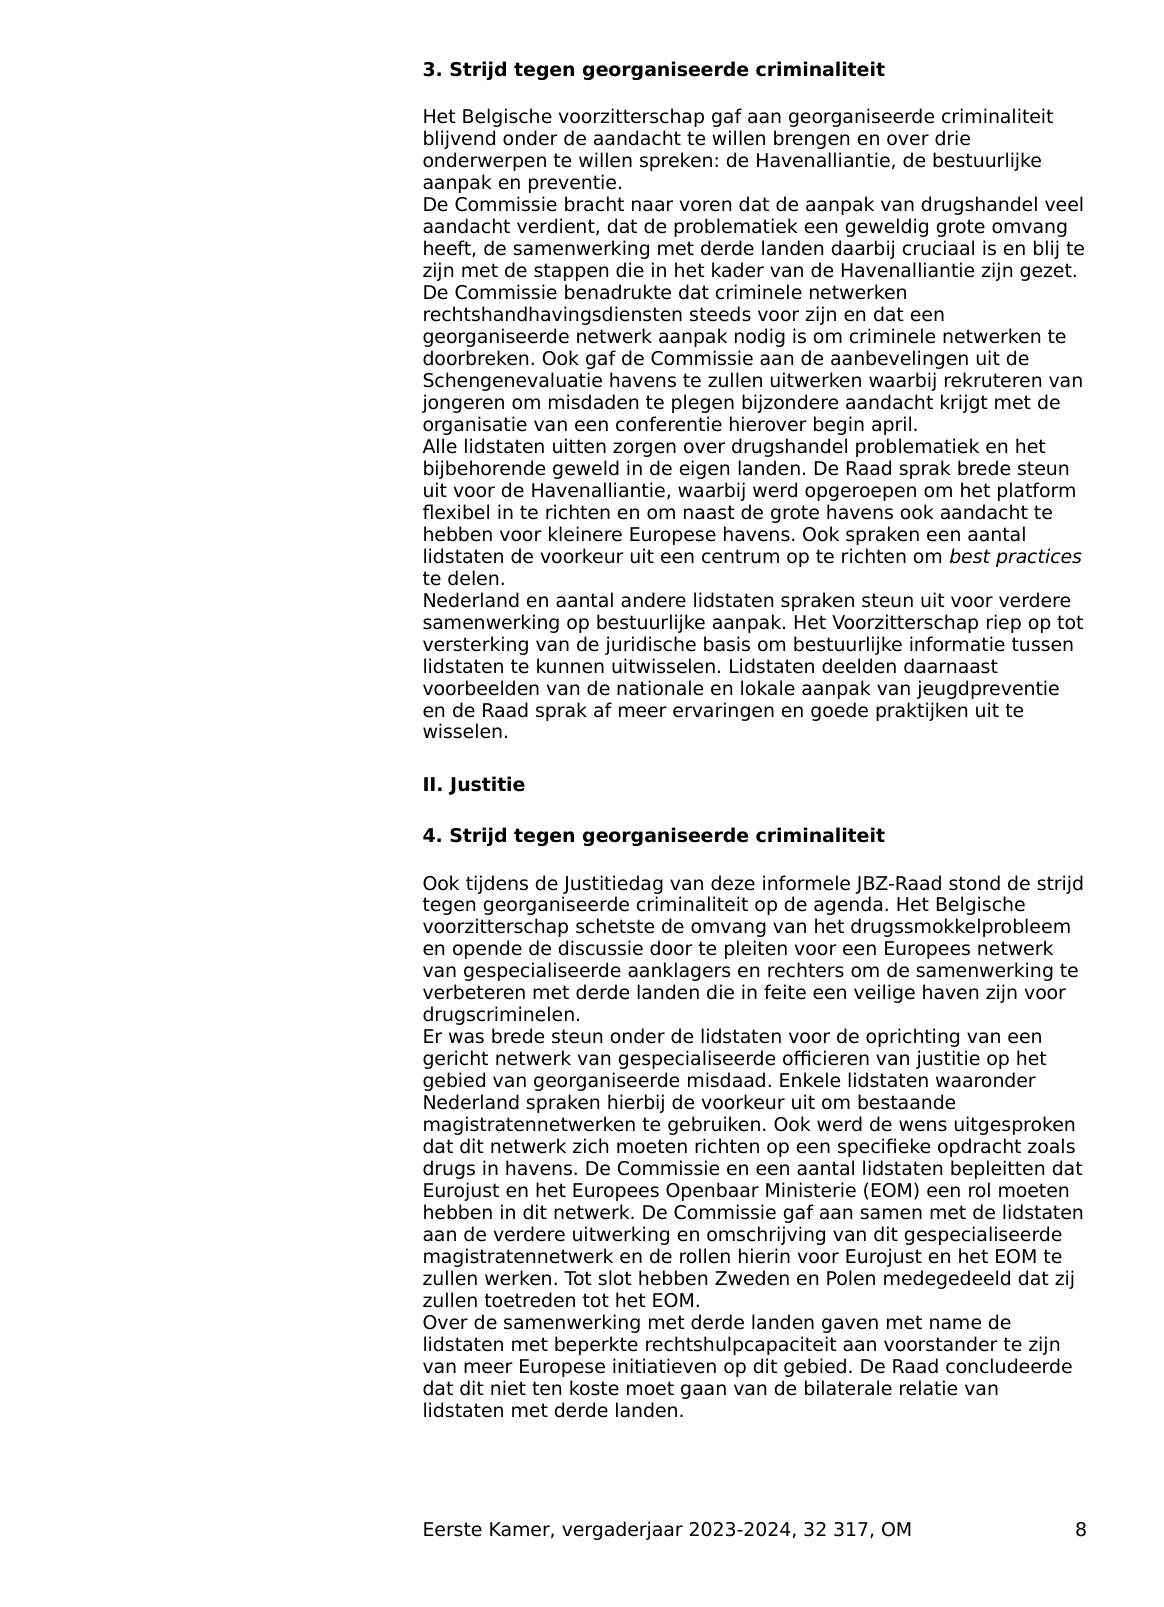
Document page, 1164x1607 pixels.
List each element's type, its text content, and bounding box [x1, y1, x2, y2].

subtitle 4. Strijd tegen georganiseerde criminaliteit [422, 825, 1087, 847]
subtitle II. Justitie [422, 773, 1087, 795]
text Nederland en aantal andere lidstaten spraken steun uit voor verdere samenwerking op bestuurlijke aanpak. Het Voorzitterschap riep op tot versterking van de juridische basis om bestuurlijke informatie tussen lidstaten te kunnen uitwisselen. Lidstaten deelden daarnaast voorbeelden van de nationale en lokale aanpak van jeugdpreventie en de Raad sprak af meer ervaringen en goede praktijken uit te wisselen. [422, 589, 1087, 743]
text Alle lidstaten uitten zorgen over drugshandel problematiek en het bijbehorende geweld in de eigen landen. De Raad sprak brede steun uit voor de Havenalliantie, waarbij werd opgeroepen om het platform flexibel in te richten en om naast de grote havens ook aandacht te hebben voor kleinere Europese havens. Ook spraken een aantal lidstaten de voorkeur uit een centrum op te richten om best practices te delen. [422, 436, 1087, 589]
subtitle 3. Strijd tegen georganiseerde criminaliteit [422, 59, 1087, 81]
text Ook tijdens de Justitiedag van deze informele JBZ-Raad stond de strijd tegen georganiseerde criminaliteit op de agenda. Het Belgische voorzitterschap schetste de omvang van het drugssmokkelprobleem en opende de discussie door te pleiten voor een Europees netwerk van gespecialiseerde aanklagers en rechters om de samenwerking te verbeteren met derde landen die in feite een veilige haven zijn voor drugscriminelen. [422, 872, 1087, 1026]
text Over de samenwerking met derde landen gaven met name de lidstaten met beperkte rechtshulpcapaciteit aan voorstander te zijn van meer Europese initiatieven op dit gebied. De Raad concludeerde dat dit niet ten koste moet gaan van de bilaterale relatie van lidstaten met derde landen. [422, 1312, 1087, 1422]
text Er was brede steun onder de lidstaten voor de oprichting van een gericht netwerk van gespecialiseerde officieren van justitie op het gebied van georganiseerde misdaad. Enkele lidstaten waaronder Nederland spraken hierbij de voorkeur uit om bestaande magistratennetwerken te gebruiken. Ook werd de wens uitgesproken dat dit netwerk zich moeten richten op een specifieke opdracht zoals drugs in havens. De Commissie en een aantal lidstaten bepleitten dat Eurojust en het Europees Openbaar Ministerie (EOM) een rol moeten hebben in dit netwerk. De Commissie gaf aan samen met de lidstaten aan de verdere uitwerking en omschrijving van dit gespecialiseerde magistratennetwerk en de rollen hierin voor Eurojust en het EOM te zullen werken. Tot slot hebben Zweden en Polen medegedeeld dat zij zullen toetreden tot het EOM. [422, 1026, 1087, 1312]
text Het Belgische voorzitterschap gaf aan georganiseerde criminaliteit blijvend onder de aandacht te willen brengen en over drie onderwerpen te willen spreken: de Havenalliantie, de bestuurlijke aanpak en preventie. [422, 106, 1087, 194]
text De Commissie bracht naar voren dat de aanpak van drugshandel veel aandacht verdient, dat de problematiek een geweldig grote omvang heeft, de samenwerking met derde landen daarbij cruciaal is en blij te zijn met de stappen die in het kader van de Havenalliantie zijn gezet. De Commissie benadrukte dat criminele netwerken rechtshandhavingsdiensten steeds voor zijn en dat een georganiseerde netwerk aanpak nodig is om criminele netwerken te doorbreken. Ook gaf de Commissie aan de aanbevelingen uit de Schengenevaluatie havens te zullen uitwerken waarbij rekruteren van jongeren om misdaden te plegen bijzondere aandacht krijgt met de organisatie van een conferentie hierover begin april. [422, 194, 1087, 436]
